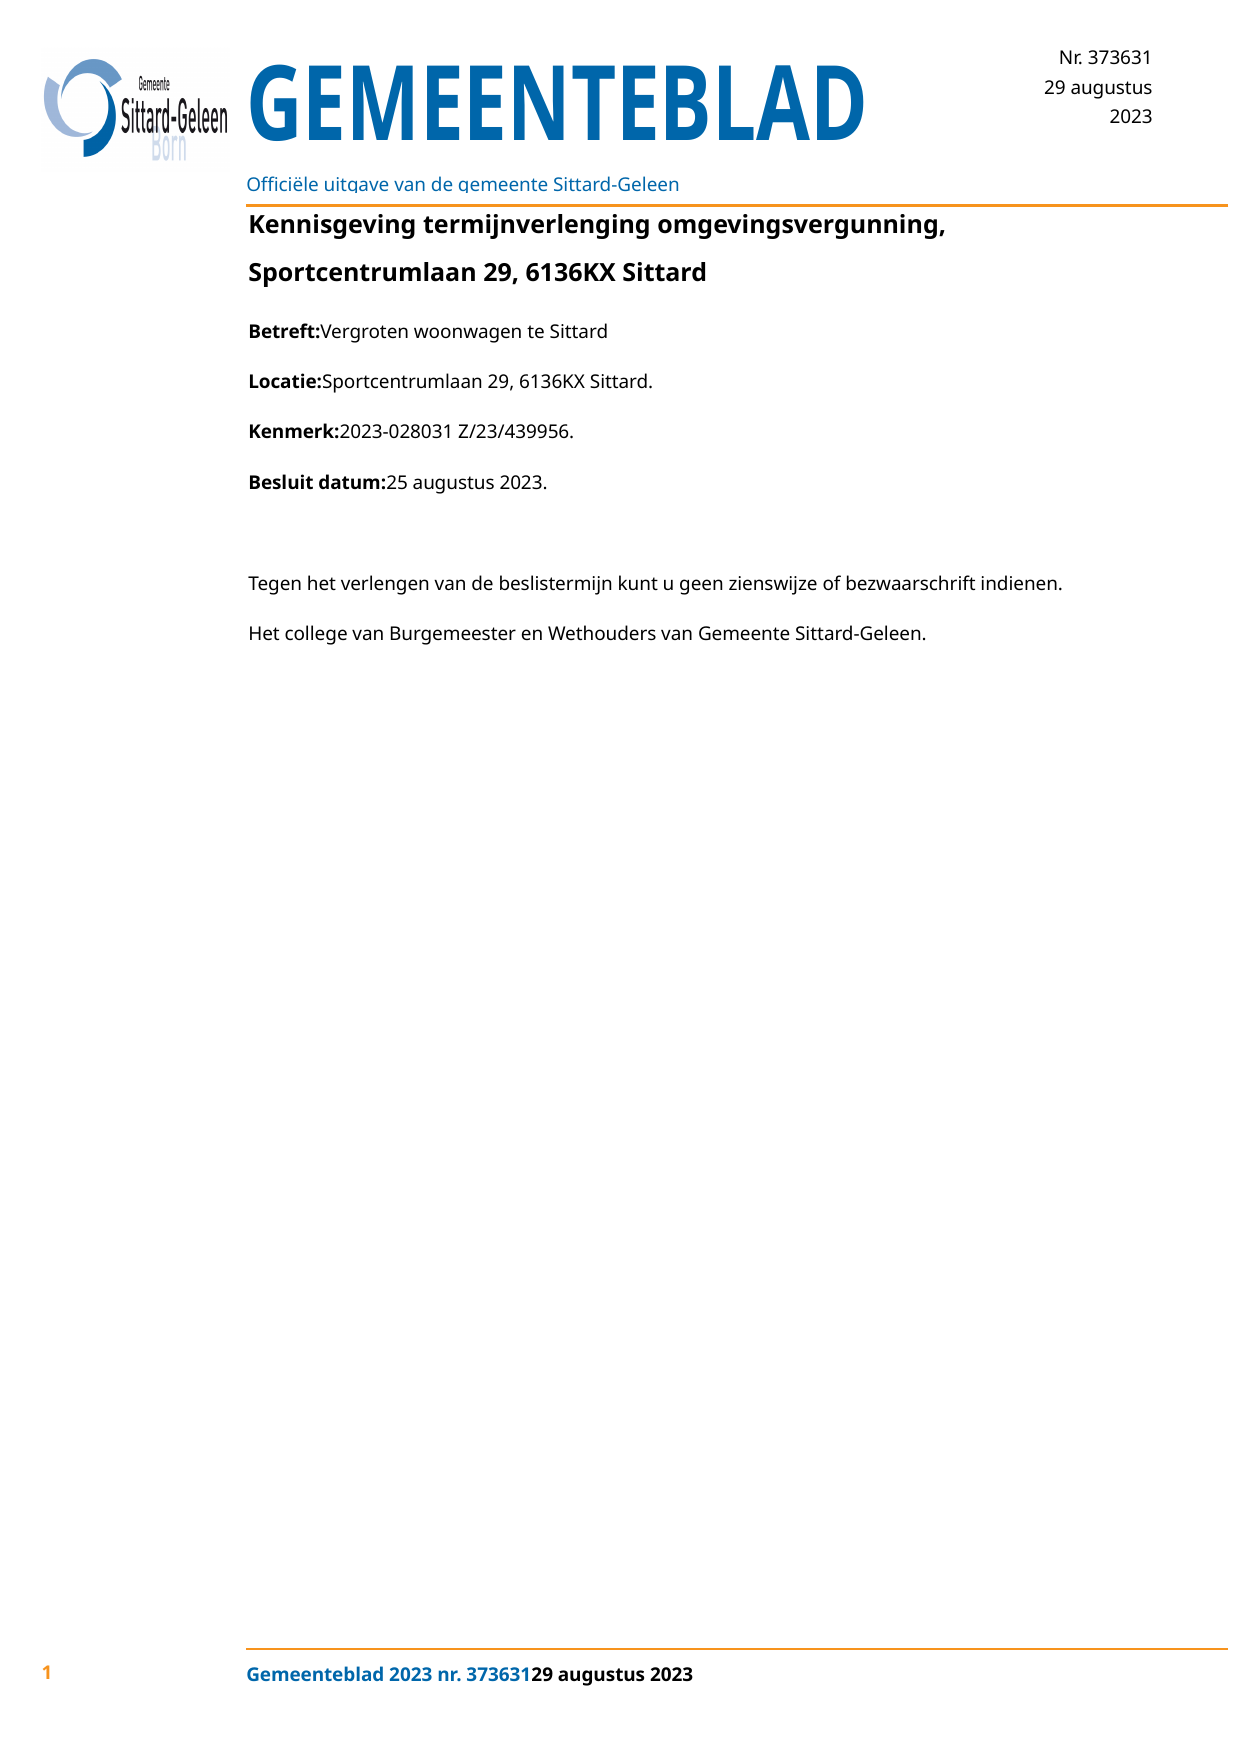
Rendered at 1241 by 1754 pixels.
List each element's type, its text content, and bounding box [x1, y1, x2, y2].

text Tegen het verlengen van de beslistermijn kunt u geen zienswijze of bezwaarschrift indienen. [248, 570, 1152, 596]
text Locatie:Sportcentrumlaan 29, 6136KX Sittard. [248, 368, 1152, 394]
text Kennisgeving termijnverlenging omgevingsvergunning, Sportcentrumlaan 29, 6136KX Sittard [248, 207, 1152, 288]
text Kenmerk:2023-028031 Z/23/439956. [248, 419, 1152, 444]
text Betreft:Vergroten woonwagen te Sittard [248, 318, 1152, 344]
picture [41, 47, 231, 172]
text Het college van Burgemeester en Wethouders van Gemeente Sittard-Geleen. [248, 620, 1152, 646]
text Besluit datum:25 augustus 2023. [248, 469, 1152, 495]
